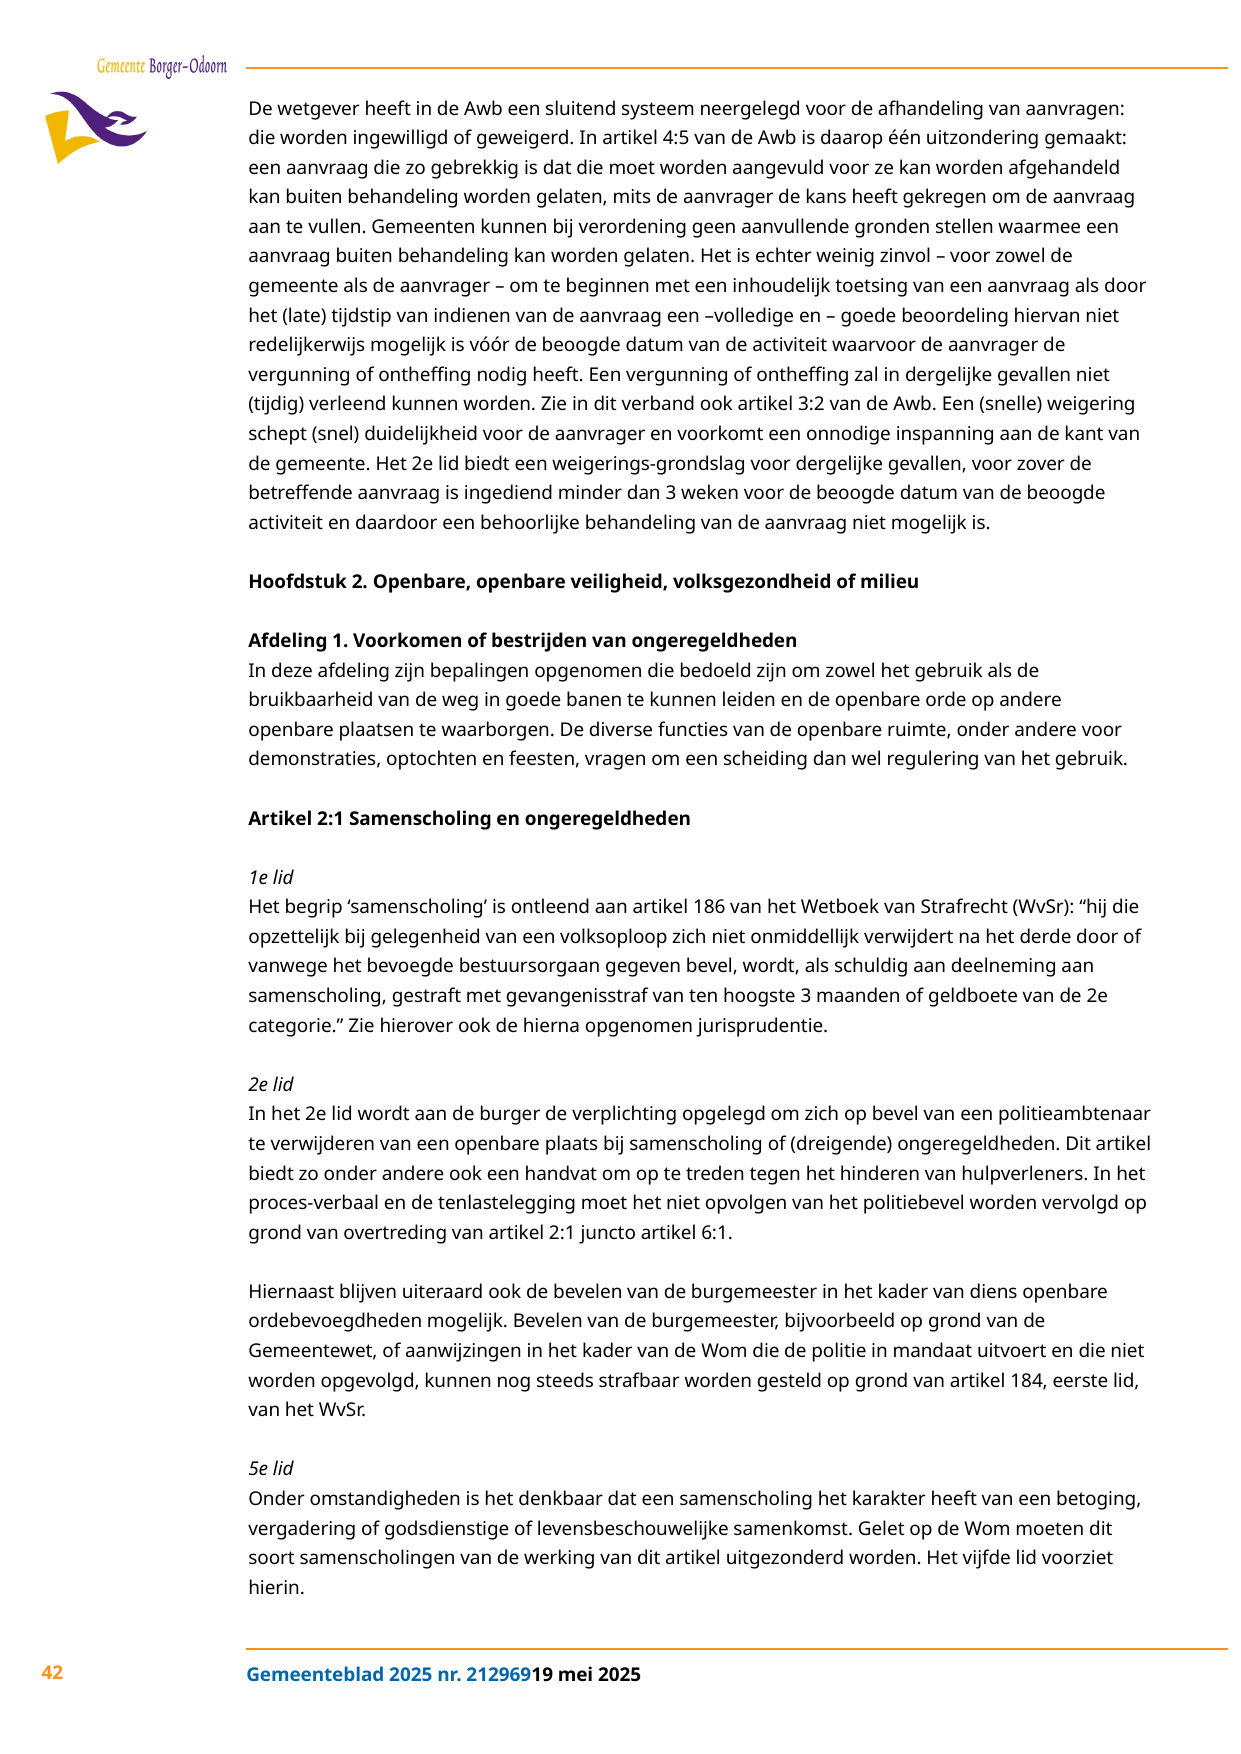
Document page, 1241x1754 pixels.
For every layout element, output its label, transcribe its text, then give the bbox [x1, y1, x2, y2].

text Hiernaast blijven uiteraard ook de bevelen van de burgemeester in het kader van diens openbare ordebevoegdheden mogelijk. Bevelen van de burgemeester, bijvoorbeeld op grond van de Gemeentewet, of aanwijzingen in het kader van de Wom die de politie in mandaat uitvoert en die niet worden opgevolgd, kunnen nog steeds strafbaar worden gesteld op grond van artikel 184, eerste lid, van het WvSr. [248, 1278, 1152, 1422]
text In het 2e lid wordt aan de burger de verplichting opgelegd om zich op bevel van een politieambtenaar te verwijderen van een openbare plaats bij samenscholing of (dreigende) ongeregeldheden. Dit artikel biedt zo onder andere ook een handvat om op te treden tegen het hinderen van hulpverleners. In het proces-verbaal en de tenlastelegging moet het niet opvolgen van het politiebevel worden vervolgd op grond van overtreding van artikel 2:1 juncto artikel 6:1. [248, 1101, 1152, 1245]
text Afdeling 1. Voorkomen of bestrijden van ongeregeldheden [248, 627, 1152, 653]
text Artikel 2:1 Samenscholing en ongeregeldheden [248, 805, 1152, 831]
text 2e lid [248, 1071, 1152, 1097]
text In deze afdeling zijn bepalingen opgenomen die bedoeld zijn om zowel het gebruik als de bruikbaarheid van de weg in goede banen te kunnen leiden en de openbare orde op andere openbare plaatsen te waarborgen. De diverse functies van de openbare ruimte, onder andere voor demonstraties, optochten en feesten, vragen om een scheiding dan wel regulering van het gebruik. [248, 657, 1152, 771]
text Het begrip ‘samenscholing’ is ontleend aan artikel 186 van het Wetboek van Strafrecht (WvSr): “hij die opzettelijk bij gelegenheid van een volksoploop zich niet onmiddellijk verwijdert na het derde door of vanwege het bevoegde bestuursorgaan gegeven bevel, wordt, als schuldig aan deelneming aan samenscholing, gestraft met gevangenisstraf van ten hoogste 3 maanden of geldboete van de 2e categorie.” Zie hierover ook de hierna opgenomen jurisprudentie. [248, 893, 1152, 1038]
picture [41, 47, 231, 172]
text Onder omstandigheden is het denkbaar dat een samenscholing het karakter heeft van een betoging, vergadering of godsdienstige of levensbeschouwelijke samenkomst. Gelet op de Wom moeten dit soort samenscholingen van de werking van dit artikel uitgezonderd worden. Het vijfde lid voorziet hierin. [248, 1485, 1152, 1600]
text 5e lid [248, 1456, 1152, 1481]
text 1e lid [248, 864, 1152, 890]
text De wetgever heeft in de Awb een sluitend systeem neergelegd voor de afhandeling van aanvragen: die worden ingewilligd of geweigerd. In artikel 4:5 van de Awb is daarop één uitzondering gemaakt: een aanvraag die zo gebrekkig is dat die moet worden aangevuld voor ze kan worden afgehandeld kan buiten behandeling worden gelaten, mits de aanvrager de kans heeft gekregen om de aanvraag aan te vullen. Gemeenten kunnen bij verordening geen aanvullende gronden stellen waarmee een aanvraag buiten behandeling kan worden gelaten. Het is echter weinig zinvol – voor zowel de gemeente als de aanvrager – om te beginnen met een inhoudelijk toetsing van een aanvraag als door het (late) tijdstip van indienen van de aanvraag een –volledige en – goede beoordeling hiervan niet redelijkerwijs mogelijk is vóór de beoogde datum van de activiteit waarvoor de aanvrager de vergunning of ontheffing nodig heeft. Een vergunning of ontheffing zal in dergelijke gevallen niet (tijdig) verleend kunnen worden. Zie in dit verband ook artikel 3:2 van de Awb. Een (snelle) weigering schept (snel) duidelijkheid voor de aanvrager en voorkomt een onnodige inspanning aan de kant van de gemeente. Het 2e lid biedt een weigerings-grondslag voor dergelijke gevallen, voor zover de betreffende aanvraag is ingediend minder dan 3 weken voor de beoogde datum van de beoogde activiteit en daardoor een behoorlijke behandeling van de aanvraag niet mogelijk is. [248, 95, 1152, 535]
text Hoofdstuk 2. Openbare, openbare veiligheid, volksgezondheid of milieu [248, 568, 1152, 594]
